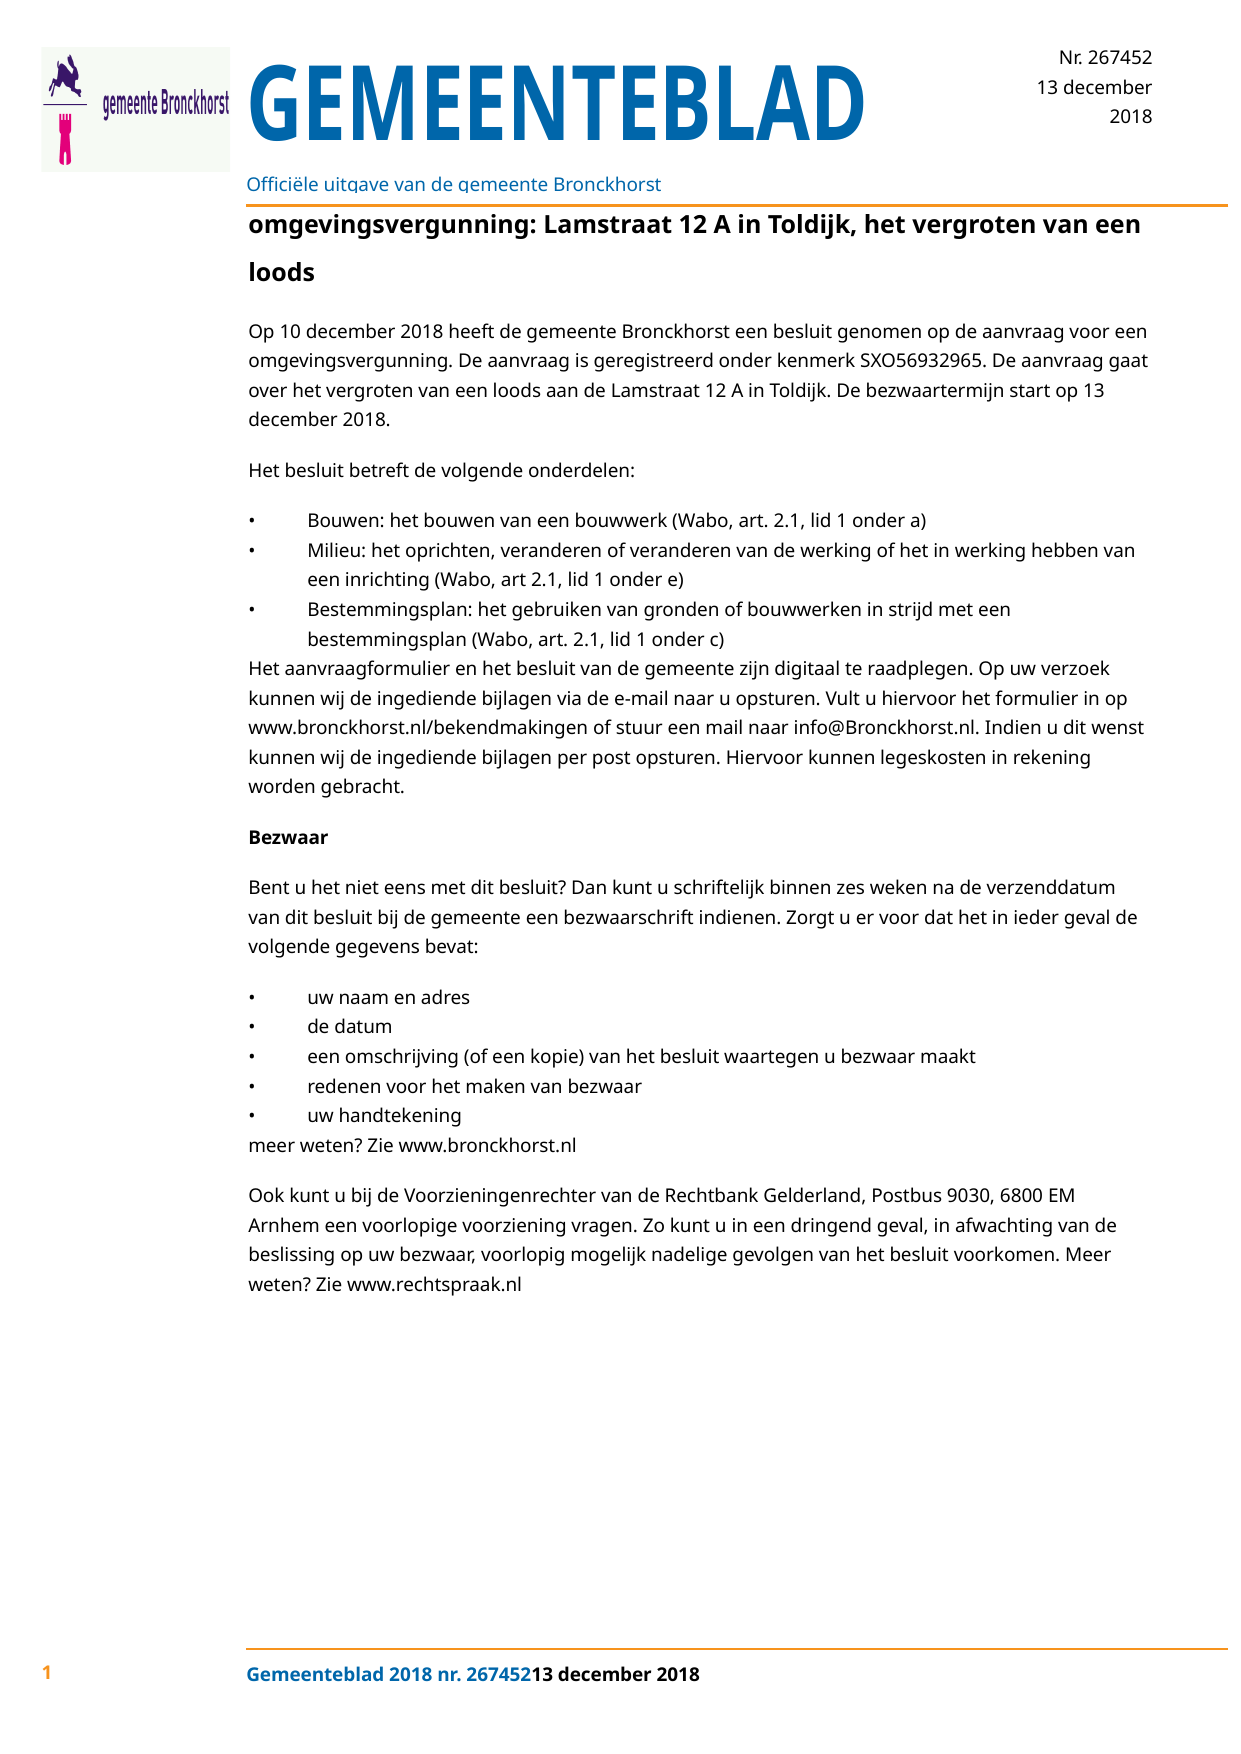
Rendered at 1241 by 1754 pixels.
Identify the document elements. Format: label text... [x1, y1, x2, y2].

text Op 10 december 2018 heeft de gemeente Bronckhorst een besluit genomen op de aanvraag voor een omgevingsvergunning. De aanvraag is geregistreerd onder kenmerk SXO56932965. De aanvraag gaat over het vergroten van een loods aan de Lamstraat 12 A in Toldijk. De bezwaartermijn start op 13 december 2018. [248, 318, 1152, 432]
text Ook kunt u bij de Voorzieningenrechter van de Rechtbank Gelderland, Postbus 9030, 6800 EM Arnhem een voorlopige voorziening vragen. Zo kunt u in een dringend geval, in afwachting van de beslissing op uw bezwaar, voorlopig mogelijk nadelige gevolgen van het besluit voorkomen. Meer weten? Zie www.rechtspraak.nl [248, 1182, 1152, 1297]
list Bestemmingsplan: het gebruiken van gronden of bouwwerken in strijd met een bestemmingsplan (Wabo, art. 2.1, lid 1 onder c) [248, 596, 1152, 652]
list een omschrijving (of een kopie) van het besluit waartegen u bezwaar maakt [248, 1043, 1152, 1069]
list Milieu: het oprichten, veranderen of veranderen van de werking of het in werking hebben van een inrichting (Wabo, art 2.1, lid 1 onder e) [248, 537, 1152, 592]
picture [41, 47, 231, 172]
text Bent u het niet eens met dit besluit? Dan kunt u schriftelijk binnen zes weken na de verzenddatum van dit besluit bij de gemeente een bezwaarschrift indienen. Zorgt u er voor dat het in ieder geval de volgende gegevens bevat: [248, 874, 1152, 959]
text meer weten? Zie www.bronckhorst.nl [248, 1132, 1152, 1158]
list redenen voor het maken van bezwaar [248, 1073, 1152, 1099]
list Bouwen: het bouwen van een bouwwerk (Wabo, art. 2.1, lid 1 onder a) [248, 507, 1152, 533]
text omgevingsvergunning: Lamstraat 12 A in Toldijk, het vergroten van een loods [248, 207, 1152, 288]
list uw handtekening [248, 1102, 1152, 1128]
text Bezwaar [248, 824, 1152, 850]
list de datum [248, 1014, 1152, 1039]
text Het besluit betreft de volgende onderdelen: [248, 457, 1152, 483]
list uw naam en adres [248, 984, 1152, 1010]
text Het aanvraagformulier en het besluit van de gemeente zijn digitaal te raadplegen. Op uw verzoek kunnen wij de ingediende bijlagen via de e-mail naar u opsturen. Vult u hiervoor het formulier in op www.bronckhorst.nl/bekendmakingen of stuur een mail naar info@Bronckhorst.nl. Indien u dit wenst kunnen wij de ingediende bijlagen per post opsturen. Hiervoor kunnen legeskosten in rekening worden gebracht. [248, 655, 1152, 799]
